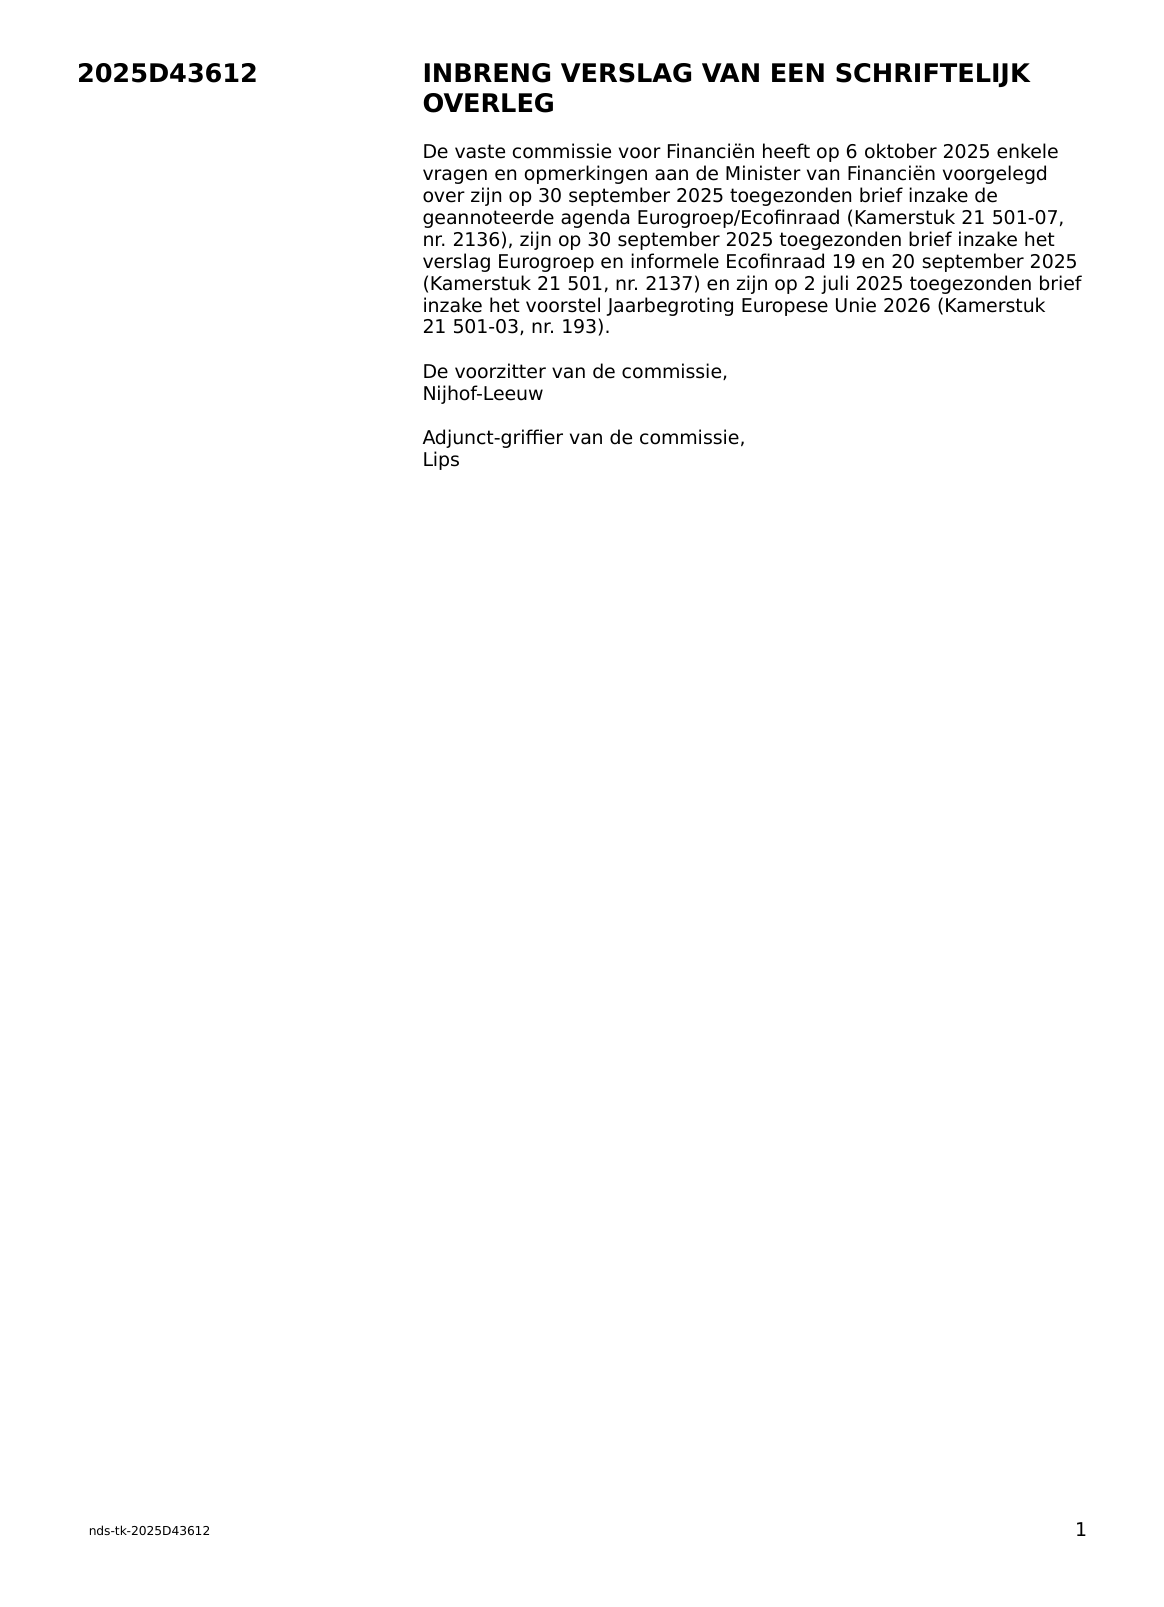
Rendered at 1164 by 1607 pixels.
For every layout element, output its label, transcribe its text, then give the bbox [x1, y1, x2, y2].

text Adjunct-griffier van de commissie, [422, 427, 1087, 449]
text De vaste commissie voor Financiën heeft op 6 oktober 2025 enkele vragen en opmerkingen aan de Minister van Financiën voorgelegd over zijn op 30 september 2025 toegezonden brief inzake de geannoteerde agenda Eurogroep/Ecofinraad (Kamerstuk 21 501-07, nr. 2136), zijn op 30 september 2025 toegezonden brief inzake het verslag Eurogroep en informele Ecofinraad 19 en 20 september 2025 (Kamerstuk 21 501, nr. 2137) en zijn op 2 juli 2025 toegezonden brief inzake het voorstel Jaarbegroting Europese Unie 2026 (Kamerstuk 21 501-03, nr. 193). [422, 141, 1087, 338]
text 2025D43612 INBRENG VERSLAG VAN EEN SCHRIFTELIJK OVERLEG [77, 59, 1087, 118]
text Lips [422, 449, 1087, 471]
text Nijhof-Leeuw [422, 383, 1087, 404]
text nds-tk-2025D43612 [88, 1524, 323, 1538]
text De voorzitter van de commissie, [422, 361, 1087, 383]
